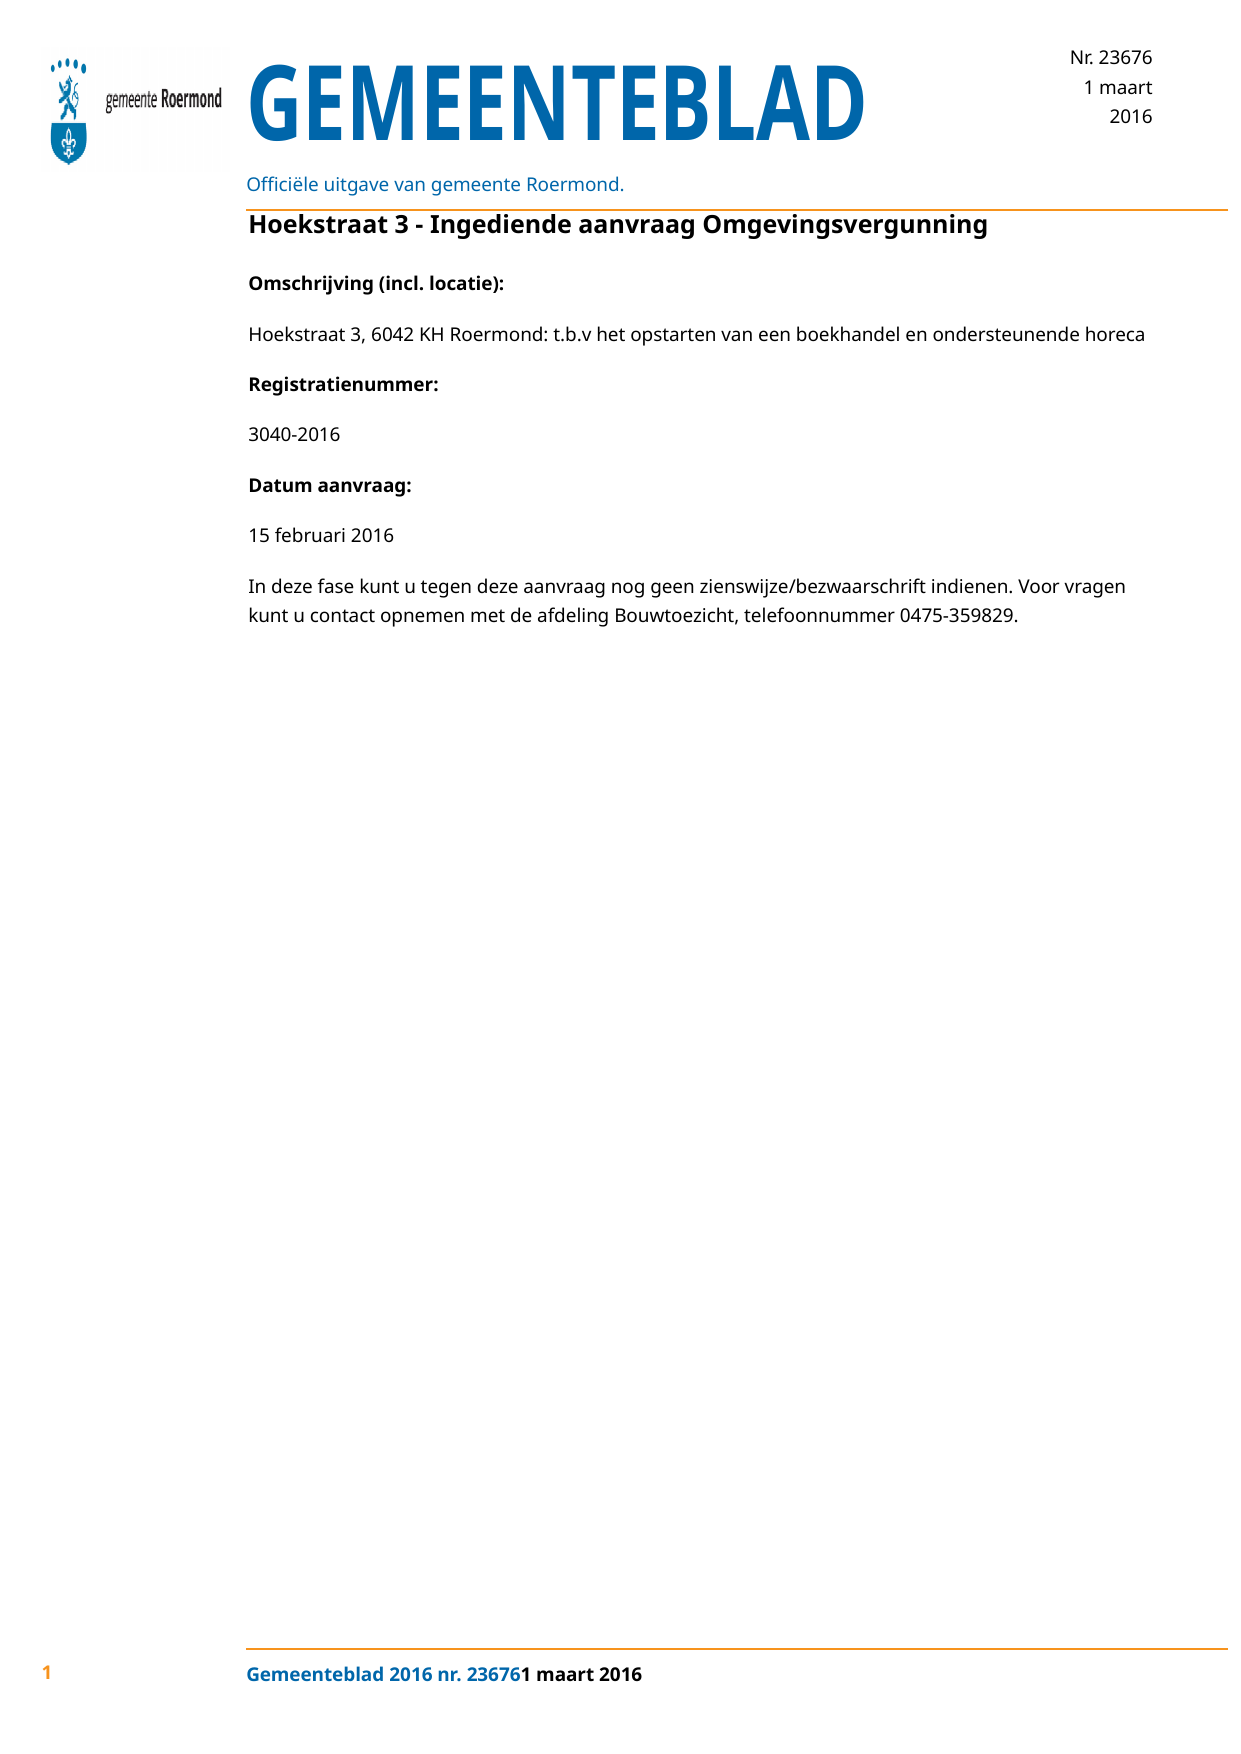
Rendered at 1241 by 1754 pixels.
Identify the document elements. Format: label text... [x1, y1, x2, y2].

text Registratienummer: [248, 371, 1152, 397]
picture [41, 47, 231, 172]
text Datum aanvraag: [248, 472, 1152, 498]
text Hoekstraat 3 - Ingediende aanvraag Omgevingsvergunning [248, 211, 1152, 241]
text Hoekstraat 3, 6042 KH Roermond: t.b.v het opstarten van een boekhandel en ondersteunende horeca [248, 321, 1152, 346]
text 15 februari 2016 [248, 522, 1152, 548]
text Omschrijving (incl. locatie): [248, 270, 1152, 296]
text In deze fase kunt u tegen deze aanvraag nog geen zienswijze/bezwaarschrift indienen. Voor vragen kunt u contact opnemen met de afdeling Bouwtoezicht, telefoonnummer 0475-359829. [248, 573, 1152, 628]
text 3040-2016 [248, 422, 1152, 447]
